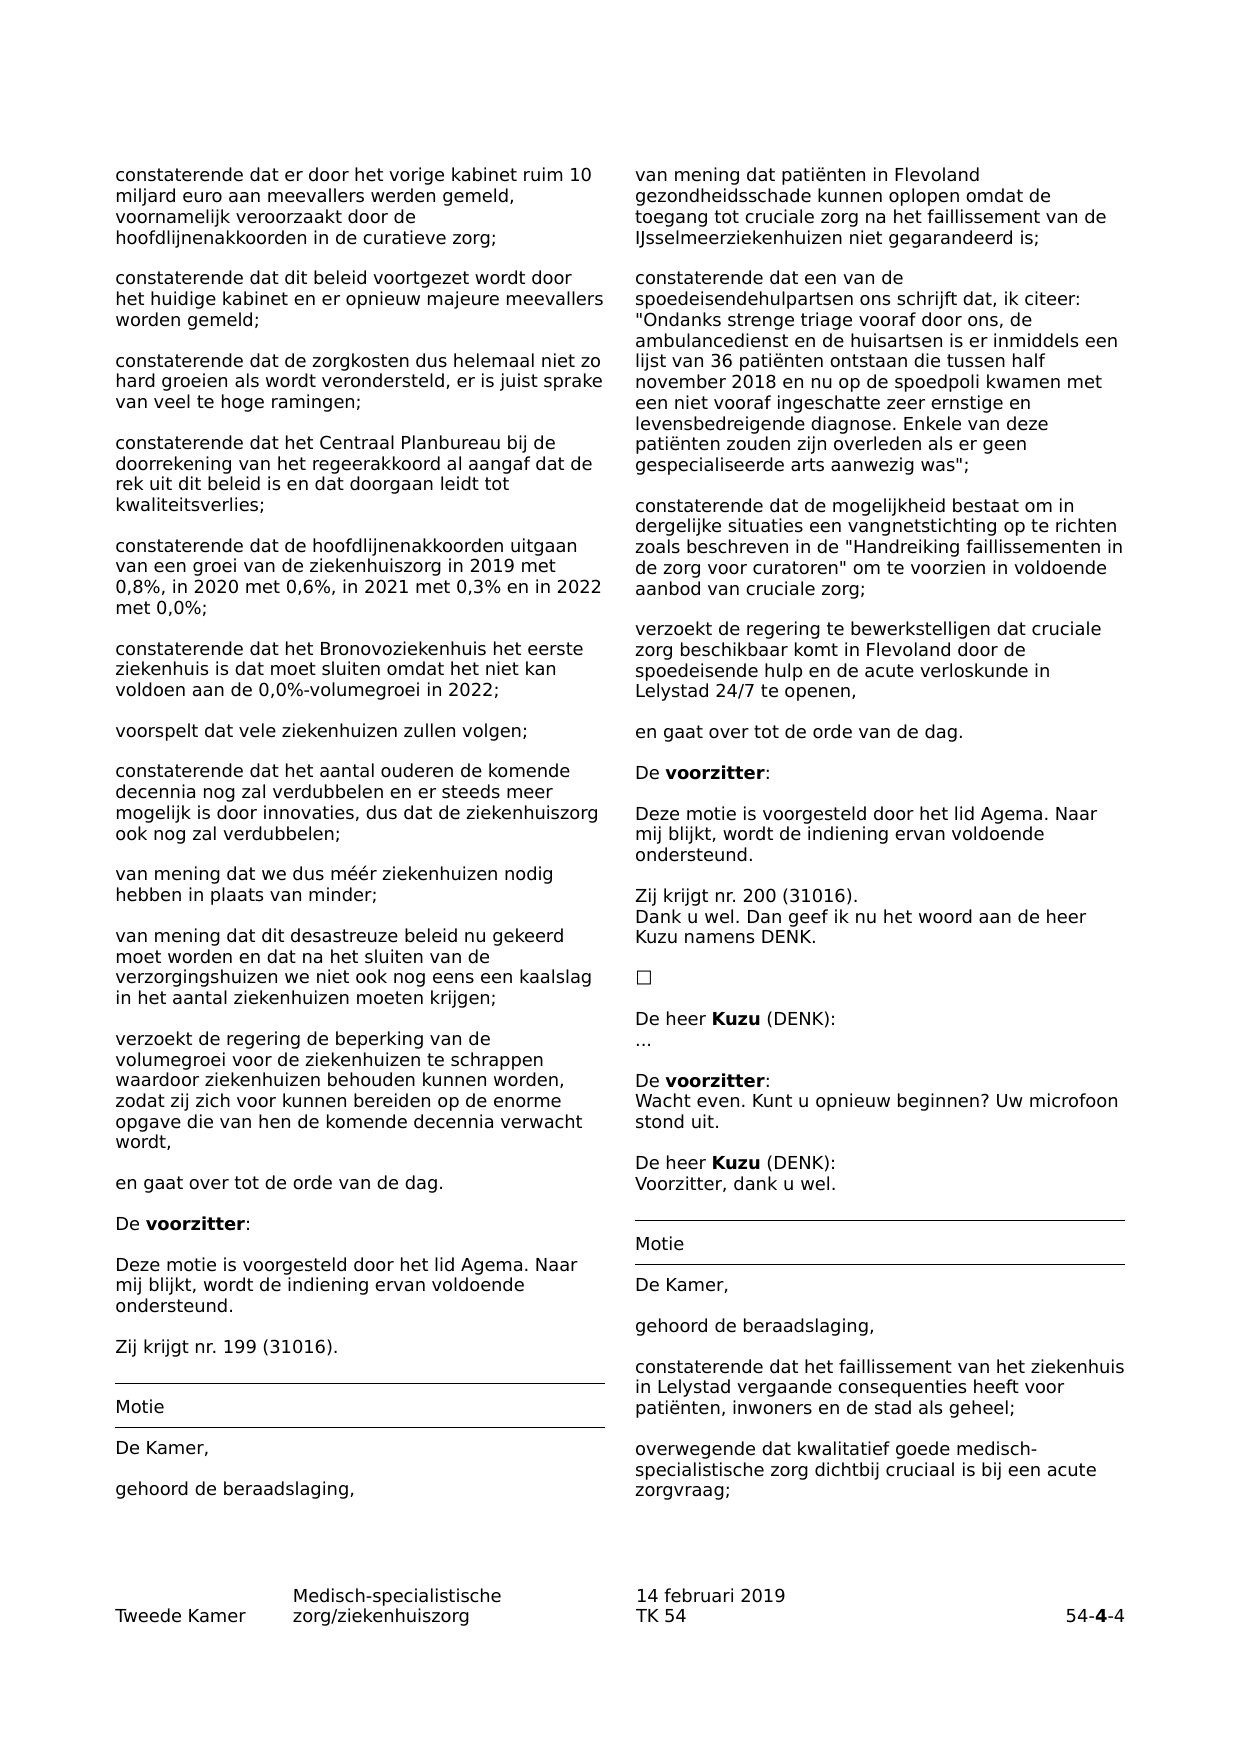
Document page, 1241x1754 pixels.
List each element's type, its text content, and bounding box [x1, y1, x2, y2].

text De voorzitter: [115, 1214, 605, 1234]
text ... [635, 1029, 1125, 1050]
text Deze motie is voorgesteld door het lid Agema. Naar mij blijkt, wordt de indiening ervan voldoende ondersteund. [115, 1254, 605, 1317]
text Voorzitter, dank u wel. [635, 1173, 1125, 1194]
text De voorzitter: [635, 763, 1125, 783]
text constaterende dat het faillissement van het ziekenhuis in Lelystad vergaande consequenties heeft voor patiënten, inwoners en de stad als geheel; [635, 1356, 1125, 1419]
text Dank u wel. Dan geef ik nu het woord aan de heer Kuzu namens DENK. [635, 906, 1125, 948]
text van mening dat patiënten in Flevoland gezondheidsschade kunnen oplopen omdat de toegang tot cruciale zorg na het faillissement van de IJsselmeerziekenhuizen niet gegarandeerd is; [635, 165, 1125, 248]
text Deze motie is voorgesteld door het lid Agema. Naar mij blijkt, wordt de indiening ervan voldoende ondersteund. [635, 803, 1125, 866]
text constaterende dat het Centraal Planbureau bij de doorrekening van het regeerakkoord al aangaf dat de rek uit dit beleid is en dat doorgaan leidt tot kwaliteitsverlies; [115, 433, 605, 516]
text overwegende dat kwalitatief goede medisch-specialistische zorg dichtbij cruciaal is bij een acute zorgvraag; [635, 1439, 1125, 1501]
text en gaat over tot de orde van de dag. [635, 722, 1125, 743]
text constaterende dat de hoofdlijnenakkoorden uitgaan van een groei van de ziekenhuiszorg in 2019 met 0,8%, in 2020 met 0,6%, in 2021 met 0,3% en in 2022 met 0,0%; [115, 536, 605, 618]
text De heer Kuzu (DENK): [635, 1009, 1125, 1029]
text constaterende dat er door het vorige kabinet ruim 10 miljard euro aan meevallers werden gemeld, voornamelijk veroorzaakt door de hoofdlijnenakkoorden in de curatieve zorg; [115, 165, 605, 248]
text Zij krijgt nr. 200 (31016). [635, 886, 1125, 906]
text constaterende dat de mogelijkheid bestaat om in dergelijke situaties een vangnetstichting op te richten zoals beschreven in de "Handreiking faillissementen in de zorg voor curatoren" om te voorzien in voldoende aanbod van cruciale zorg; [635, 496, 1125, 599]
text Wacht even. Kunt u opnieuw beginnen? Uw microfoon stond uit. [635, 1091, 1125, 1133]
text constaterende dat de zorgkosten dus helemaal niet zo hard groeien als wordt verondersteld, er is juist sprake van veel te hoge ramingen; [115, 350, 605, 413]
text van mening dat dit desastreuze beleid nu gekeerd moet worden en dat na het sluiten van de verzorgingshuizen we niet ook nog eens een kaalslag in het aantal ziekenhuizen moeten krijgen; [115, 926, 605, 1009]
text constaterende dat het Bronovoziekenhuis het eerste ziekenhuis is dat moet sluiten omdat het niet kan voldoen aan de 0,0%-volumegroei in 2022; [115, 638, 605, 701]
text De Kamer, [115, 1438, 605, 1459]
text verzoekt de regering de beperking van de volumegroei voor de ziekenhuizen te schrappen waardoor ziekenhuizen behouden kunnen worden, zodat zij zich voor kunnen bereiden op de enorme opgave die van hen de komende decennia verwacht wordt, [115, 1029, 605, 1153]
text ⬜ [635, 968, 1125, 989]
text constaterende dat een van de spoedeisendehulpartsen ons schrijft dat, ik citeer: "Ondanks strenge triage vooraf door ons, de ambulancedienst en de huisartsen is er inmiddels een lijst van 36 patiënten ontstaan die tussen half november 2018 en nu op de spoedpoli kwamen met een niet vooraf ingeschatte zeer ernstige en levensbedreigende diagnose. Enkele van deze patiënten zouden zijn overleden als er geen gespecialiseerde arts aanwezig was"; [635, 268, 1125, 476]
text gehoord de beraadslaging, [635, 1316, 1125, 1336]
text De Kamer, [635, 1275, 1125, 1296]
text van mening dat we dus méér ziekenhuizen nodig hebben in plaats van minder; [115, 864, 605, 906]
text Zij krijgt nr. 199 (31016). [115, 1337, 605, 1357]
text Motie [115, 1397, 605, 1418]
text Motie [635, 1234, 1125, 1255]
text voorspelt dat vele ziekenhuizen zullen volgen; [115, 721, 605, 741]
text De voorzitter: [635, 1070, 1125, 1091]
text en gaat over tot de orde van de dag. [115, 1173, 605, 1194]
text verzoekt de regering te bewerkstelligen dat cruciale zorg beschikbaar komt in Flevoland door de spoedeisende hulp en de acute verloskunde in Lelystad 24/7 te openen, [635, 619, 1125, 702]
text constaterende dat dit beleid voortgezet wordt door het huidige kabinet en er opnieuw majeure meevallers worden gemeld; [115, 268, 605, 330]
text constaterende dat het aantal ouderen de komende decennia nog zal verdubbelen en er steeds meer mogelijk is door innovaties, dus dat de ziekenhuiszorg ook nog zal verdubbelen; [115, 761, 605, 844]
text De heer Kuzu (DENK): [635, 1153, 1125, 1173]
text gehoord de beraadslaging, [115, 1479, 605, 1499]
